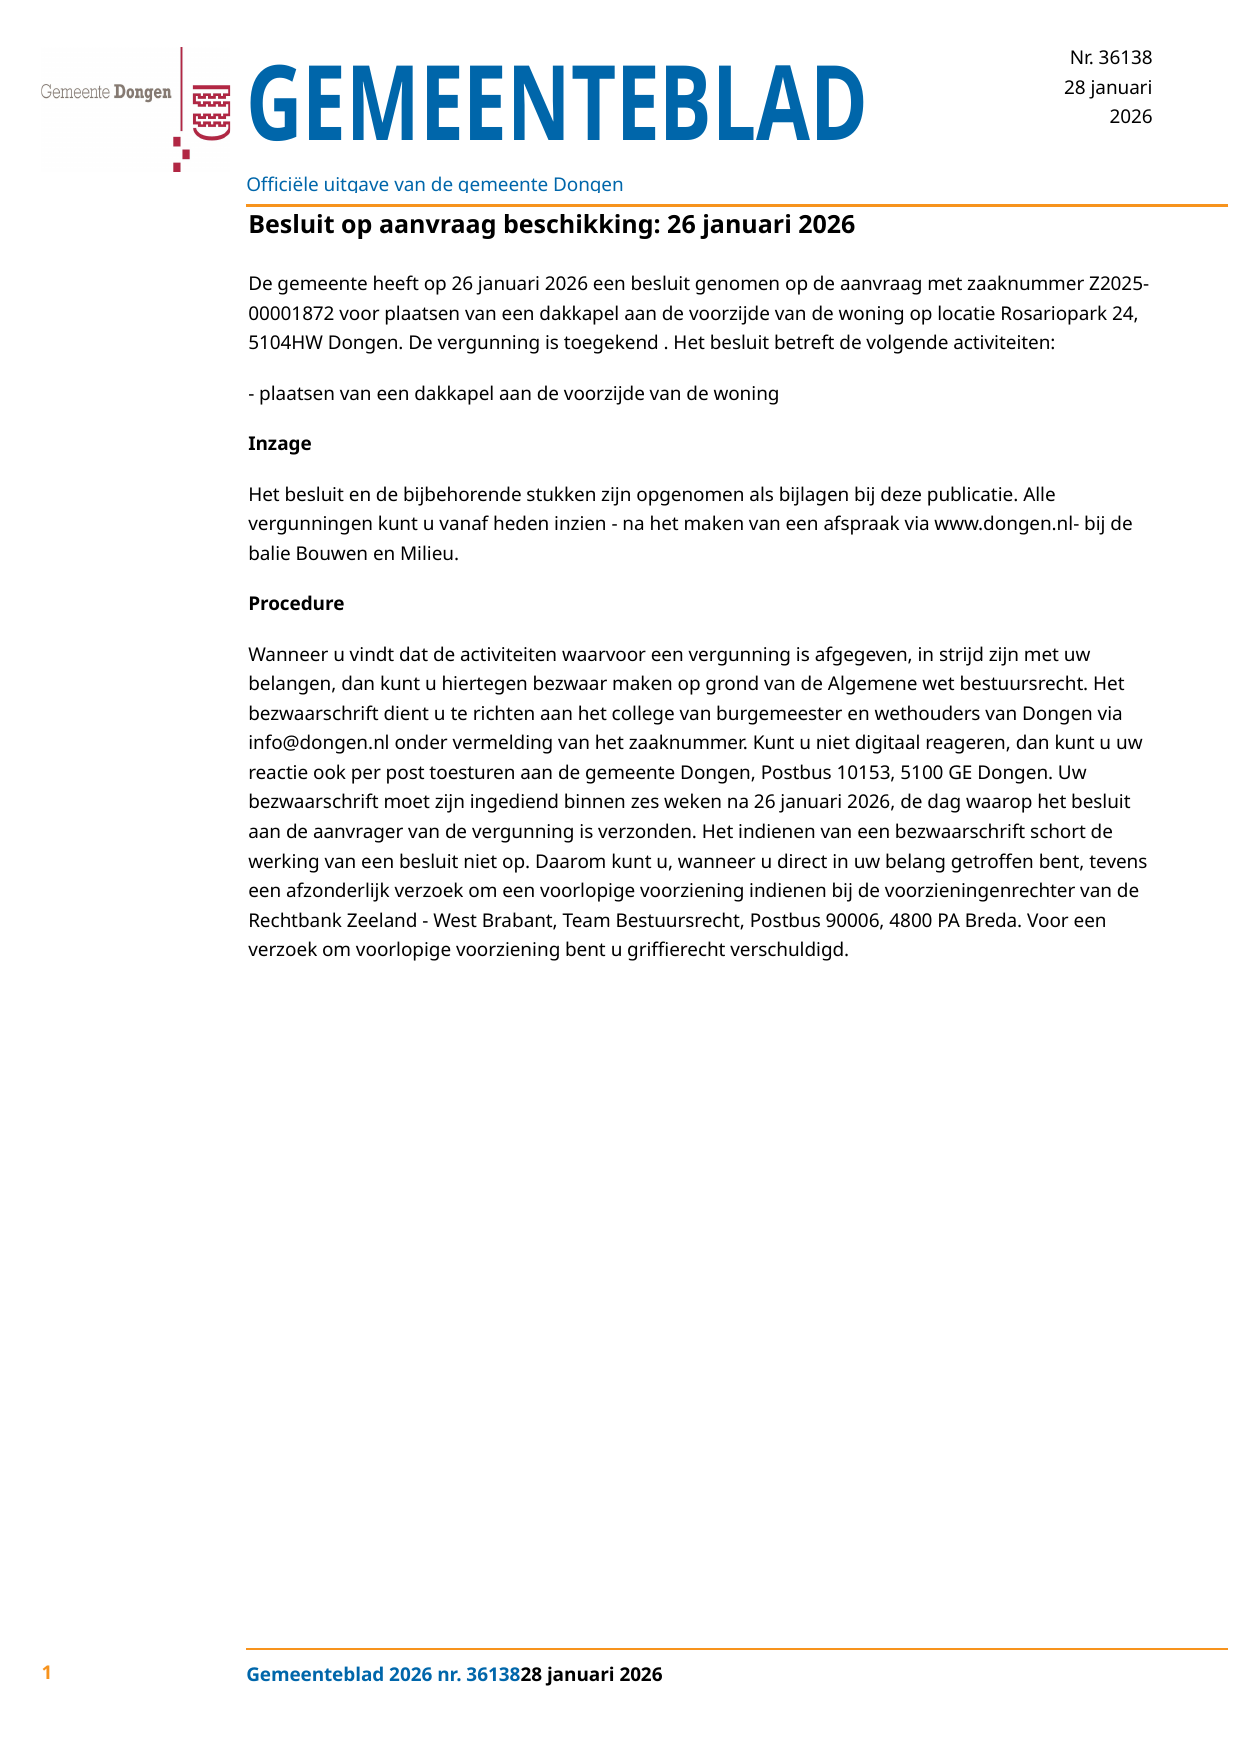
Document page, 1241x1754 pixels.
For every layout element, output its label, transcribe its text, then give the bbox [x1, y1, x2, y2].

picture [41, 47, 231, 172]
text - plaatsen van een dakkapel aan de voorzijde van de woning [248, 380, 1152, 406]
text Inzage [248, 430, 1152, 456]
text Procedure [248, 590, 1152, 616]
text Besluit op aanvraag beschikking: 26 januari 2026 [248, 207, 1152, 241]
text De gemeente heeft op 26 januari 2026 een besluit genomen op de aanvraag met zaaknummer Z2025-00001872 voor plaatsen van een dakkapel aan de voorzijde van de woning op locatie Rosariopark 24, 5104HW Dongen. De vergunning is toegekend . Het besluit betreft de volgende activiteiten: [248, 270, 1152, 355]
text Het besluit en de bijbehorende stukken zijn opgenomen als bijlagen bij deze publicatie. Alle vergunningen kunt u vanaf heden inzien - na het maken van een afspraak via www.dongen.nl- bij de balie Bouwen en Milieu. [248, 481, 1152, 566]
text Wanneer u vindt dat de activiteiten waarvoor een vergunning is afgegeven, in strijd zijn met uw belangen, dan kunt u hiertegen bezwaar maken op grond van de Algemene wet bestuursrecht. Het bezwaarschrift dient u te richten aan het college van burgemeester en wethouders van Dongen via info@dongen.nl onder vermelding van het zaaknummer. Kunt u niet digitaal reageren, dan kunt u uw reactie ook per post toesturen aan de gemeente Dongen, Postbus 10153, 5100 GE Dongen. Uw bezwaarschrift moet zijn ingediend binnen zes weken na 26 januari 2026, de dag waarop het besluit aan de aanvrager van de vergunning is verzonden. Het indienen van een bezwaarschrift schort de werking van een besluit niet op. Daarom kunt u, wanneer u direct in uw belang getroffen bent, tevens een afzonderlijk verzoek om een voorlopige voorziening indienen bij de voorzieningenrechter van de Rechtbank Zeeland - West Brabant, Team Bestuursrecht, Postbus 90006, 4800 PA Breda. Voor een verzoek om voorlopige voorziening bent u griffierecht verschuldigd. [248, 641, 1152, 962]
